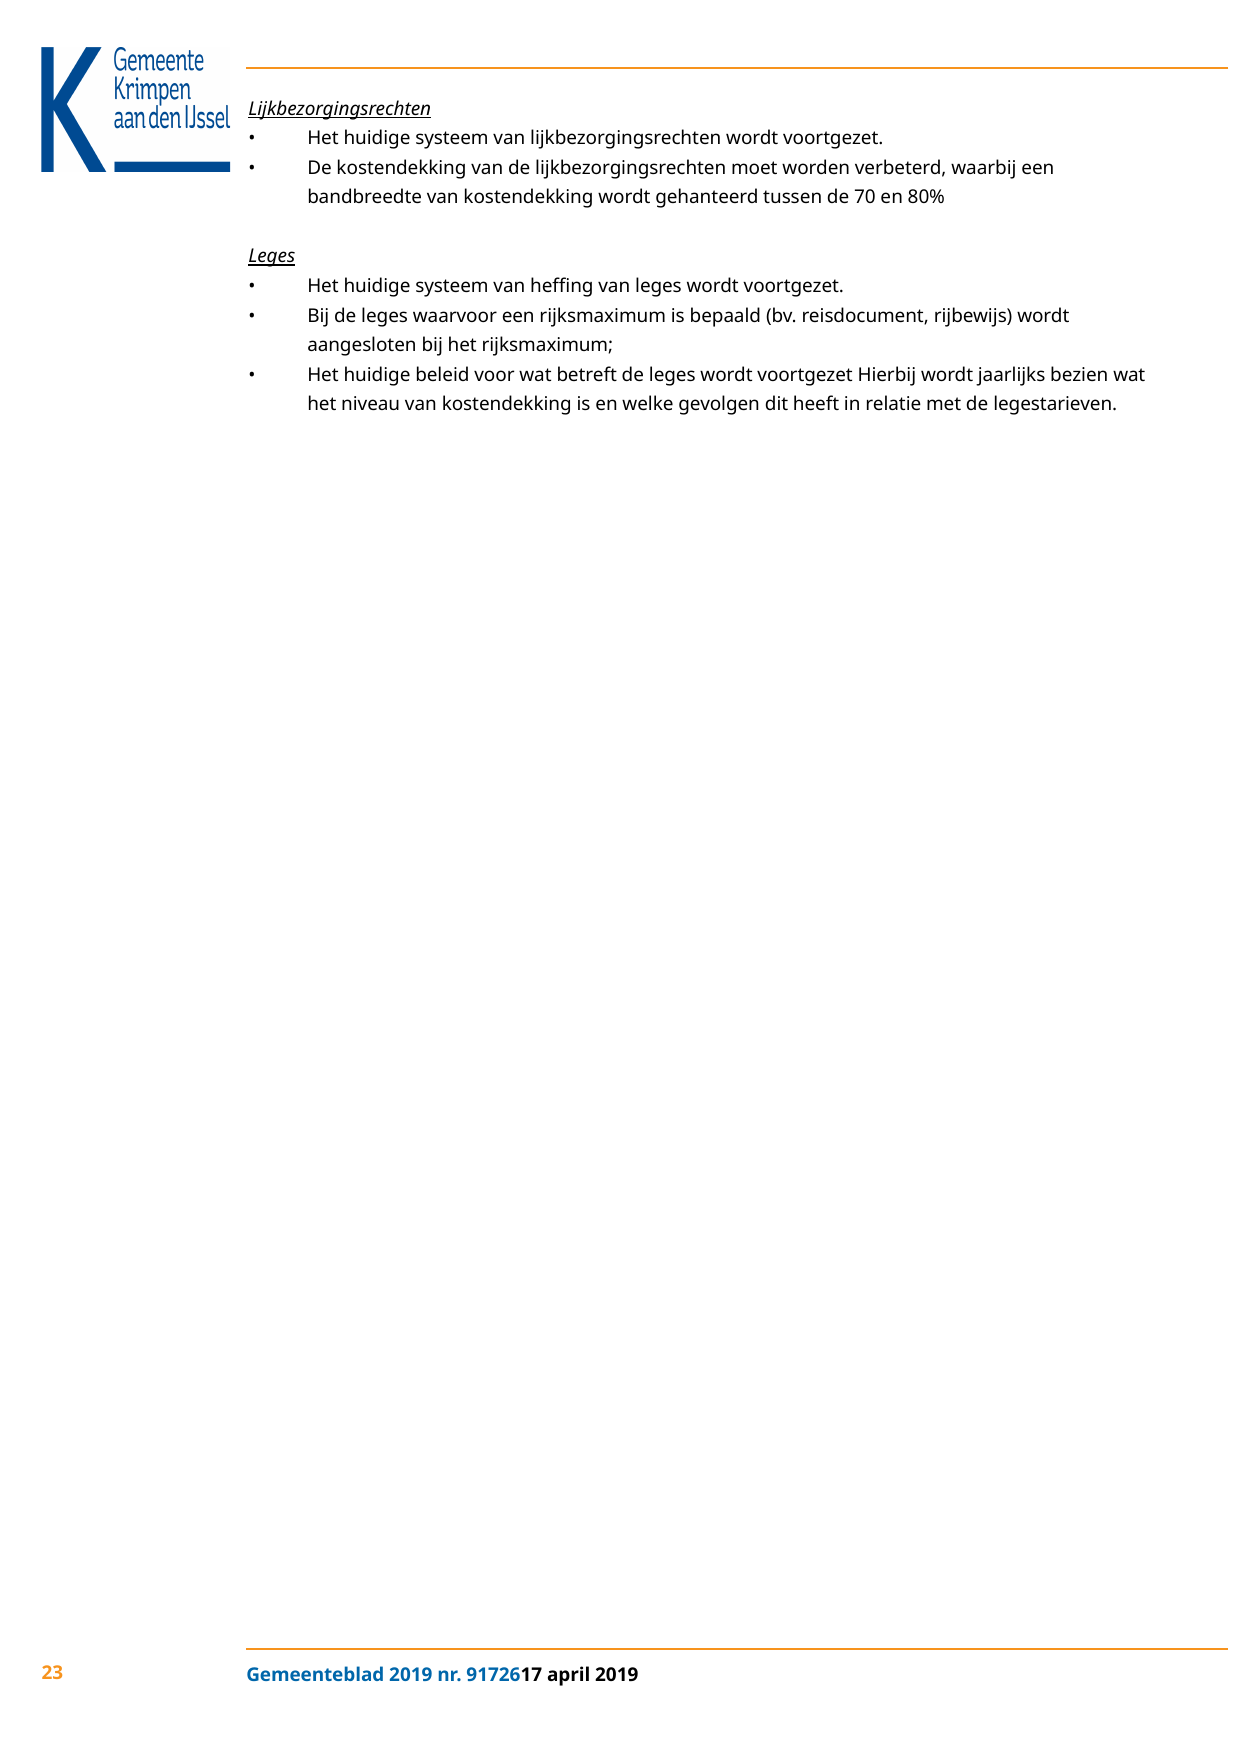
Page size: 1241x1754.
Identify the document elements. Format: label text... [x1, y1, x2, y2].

picture [41, 47, 231, 172]
text Lijkbezorgingsrechten [248, 95, 1152, 121]
list Het huidige systeem van heffing van leges wordt voortgezet. [248, 272, 1152, 298]
list Het huidige systeem van lijkbezorgingsrechten wordt voortgezet. [248, 124, 1152, 150]
text Leges [248, 243, 1152, 268]
list De kostendekking van de lijkbezorgingsrechten moet worden verbeterd, waarbij een bandbreedte van kostendekking wordt gehanteerd tussen de 70 en 80% [248, 154, 1152, 209]
list Het huidige beleid voor wat betreft de leges wordt voortgezet Hierbij wordt jaarlijks bezien wat het niveau van kostendekking is en welke gevolgen dit heeft in relatie met de legestarieven. [248, 361, 1152, 416]
list Bij de leges waarvoor een rijksmaximum is bepaald (bv. reisdocument, rijbewijs) wordt aangesloten bij het rijksmaximum; [248, 302, 1152, 357]
